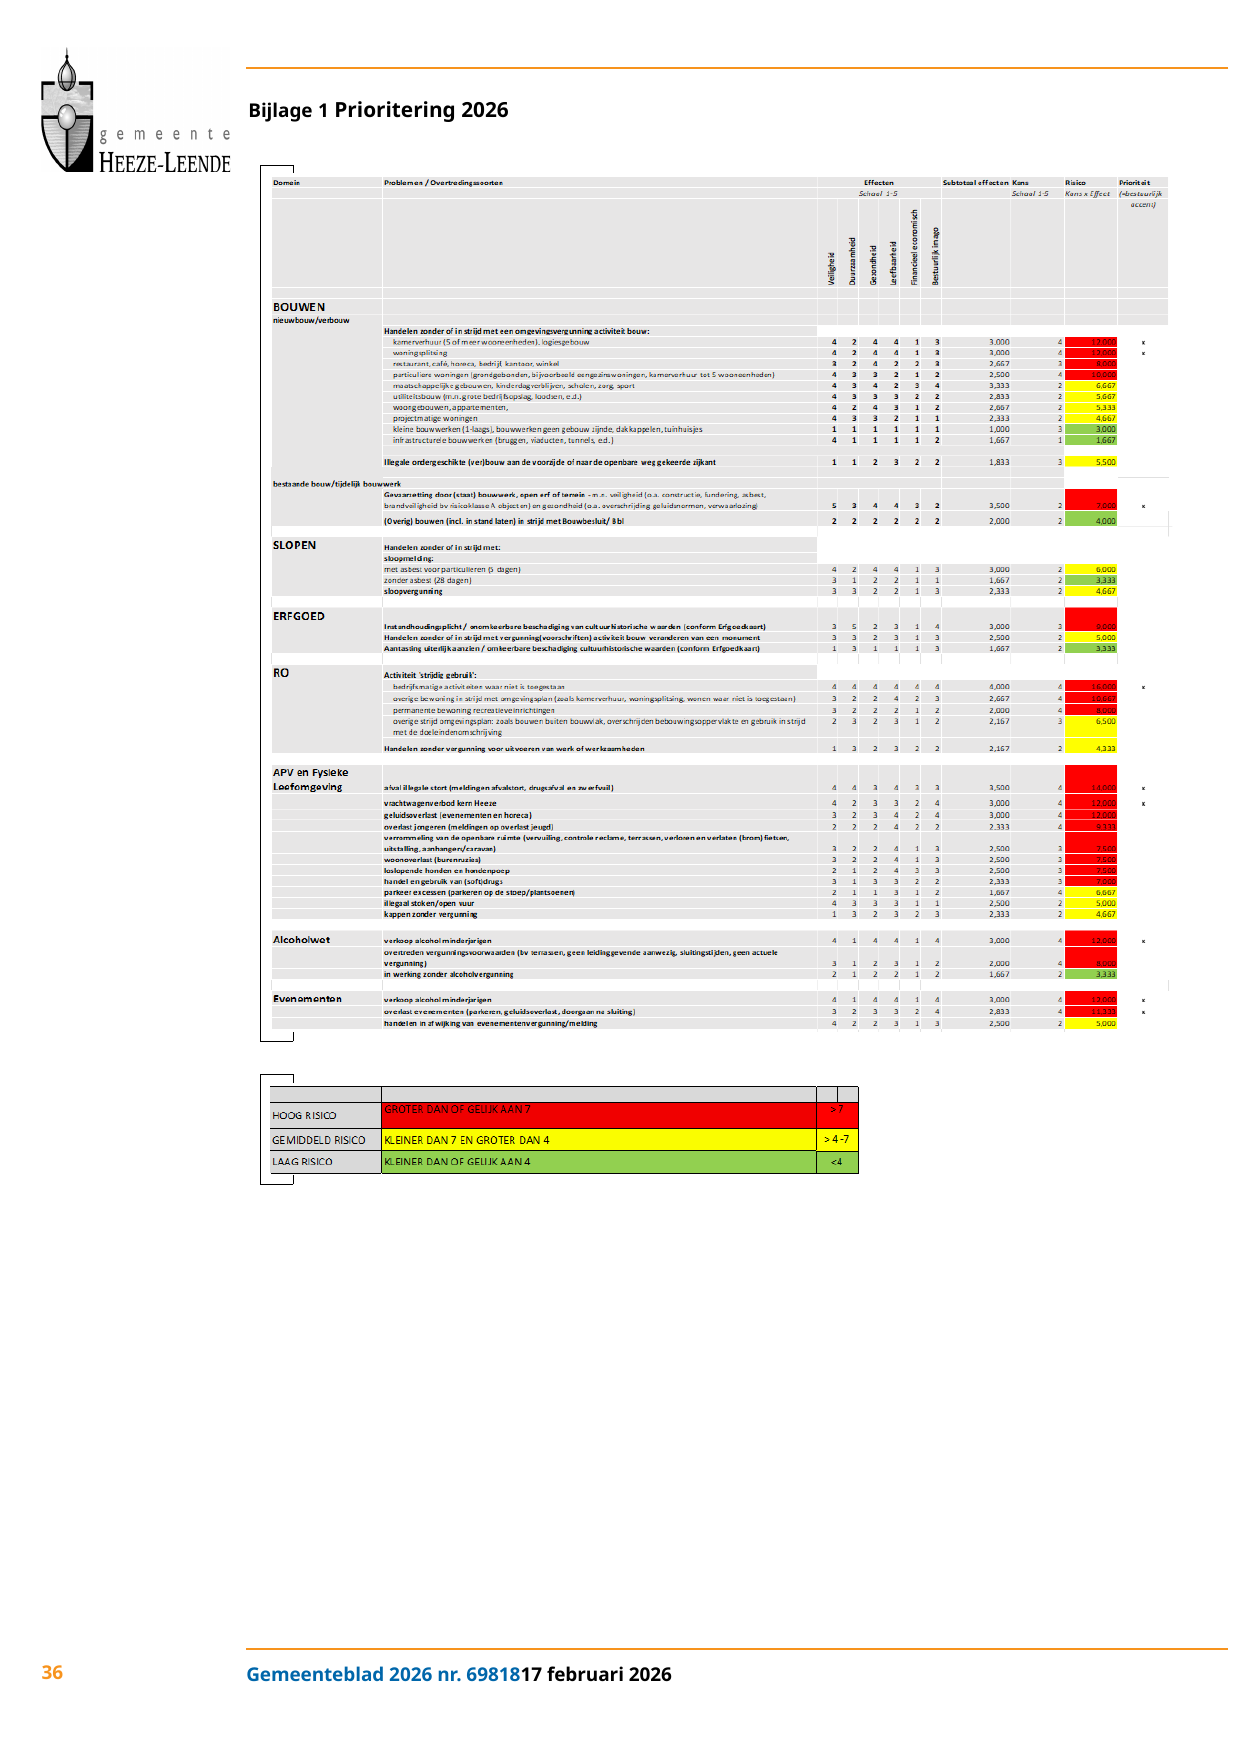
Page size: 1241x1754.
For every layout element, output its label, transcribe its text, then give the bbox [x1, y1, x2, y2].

picture [268, 173, 1173, 1032]
picture [268, 1083, 860, 1175]
picture [41, 47, 231, 172]
text Bijlage 1 Prioritering 2026 [248, 95, 1152, 123]
